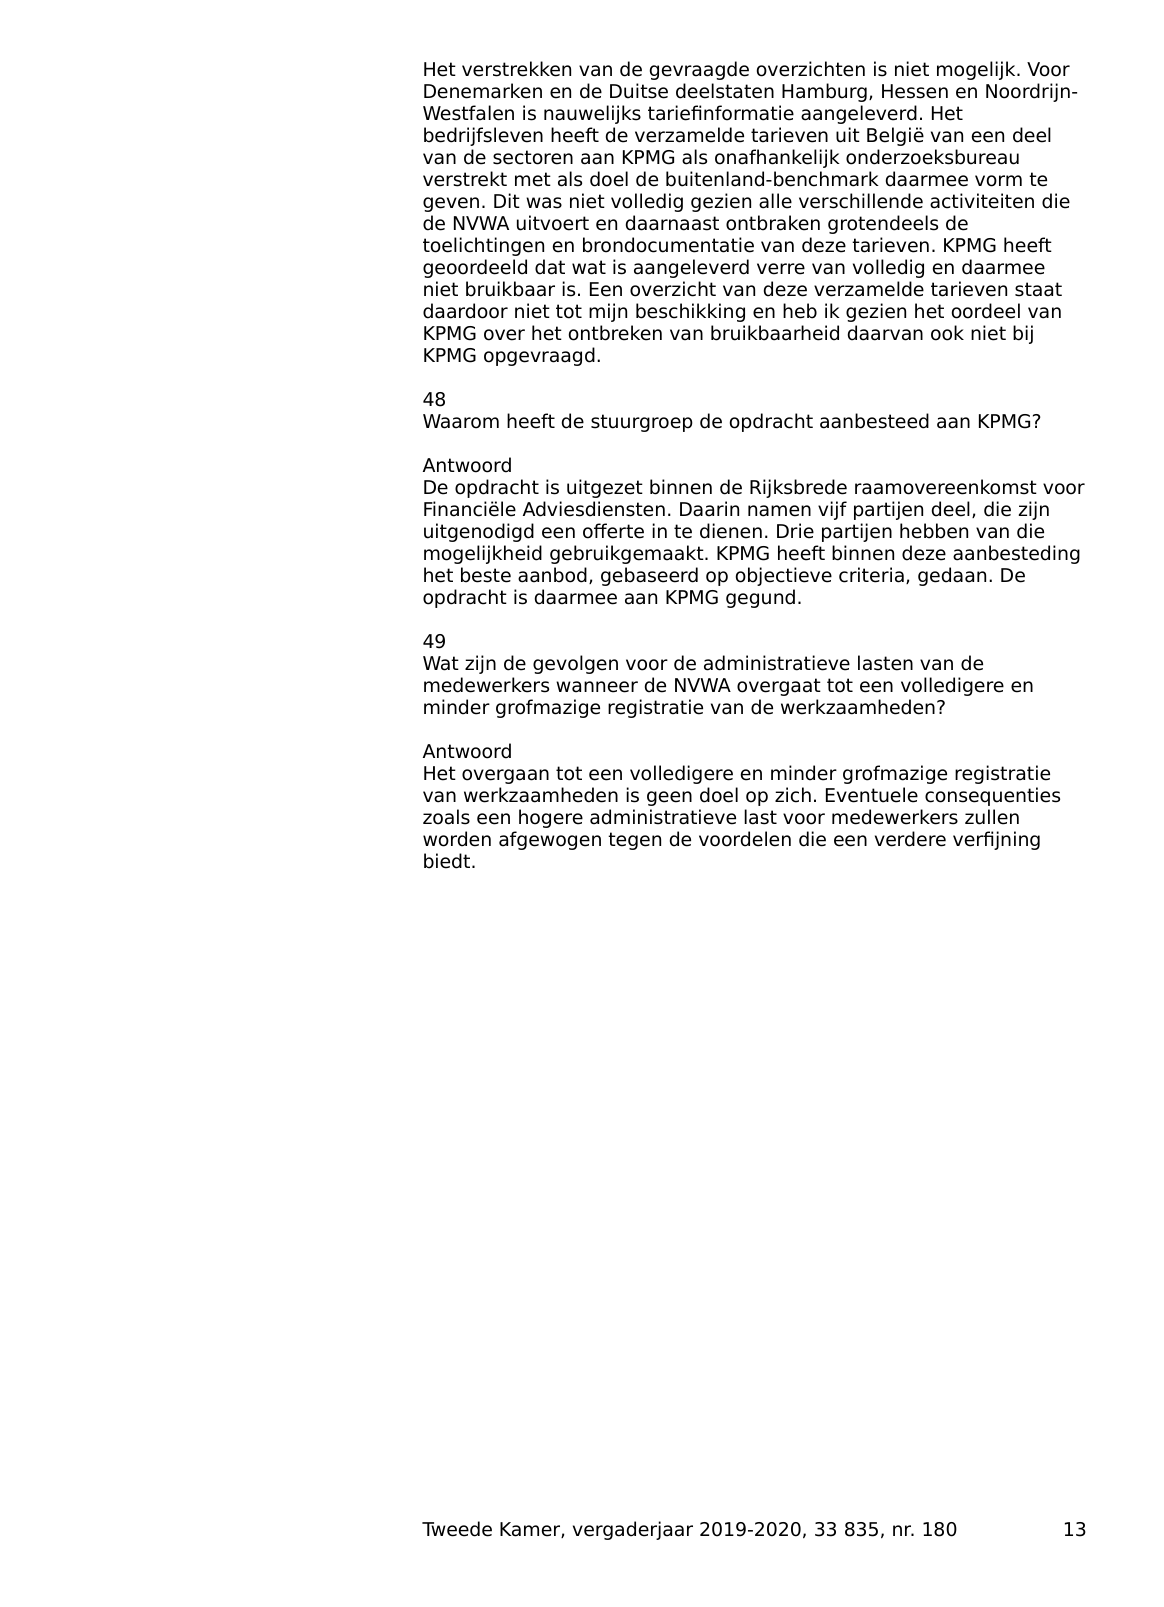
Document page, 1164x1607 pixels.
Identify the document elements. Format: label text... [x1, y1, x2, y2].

text Waarom heeft de stuurgroep de opdracht aanbesteed aan KPMG? [422, 411, 1087, 433]
text 49 [422, 631, 1087, 653]
text De opdracht is uitgezet binnen de Rijksbrede raamovereenkomst voor Financiële Adviesdiensten. Daarin namen vijf partijen deel, die zijn uitgenodigd een offerte in te dienen. Drie partijen hebben van die mogelijkheid gebruikgemaakt. KPMG heeft binnen deze aanbesteding het beste aanbod, gebaseerd op objectieve criteria, gedaan. De opdracht is daarmee aan KPMG gegund. [422, 477, 1087, 609]
text Het verstrekken van de gevraagde overzichten is niet mogelijk. Voor Denemarken en de Duitse deelstaten Hamburg, Hessen en Noordrijn-Westfalen is nauwelijks tariefinformatie aangeleverd. Het bedrijfsleven heeft de verzamelde tarieven uit België van een deel van de sectoren aan KPMG als onafhankelijk onderzoeksbureau verstrekt met als doel de buitenland-benchmark daarmee vorm te geven. Dit was niet volledig gezien alle verschillende activiteiten die de NVWA uitvoert en daarnaast ontbraken grotendeels de toelichtingen en brondocumentatie van deze tarieven. KPMG heeft geoordeeld dat wat is aangeleverd verre van volledig en daarmee niet bruikbaar is. Een overzicht van deze verzamelde tarieven staat daardoor niet tot mijn beschikking en heb ik gezien het oordeel van KPMG over het ontbreken van bruikbaarheid daarvan ook niet bij KPMG opgevraagd. [422, 59, 1087, 367]
text Wat zijn de gevolgen voor de administratieve lasten van de medewerkers wanneer de NVWA overgaat tot een volledigere en minder grofmazige registratie van de werkzaamheden? [422, 653, 1087, 719]
text Antwoord [422, 455, 1087, 477]
text Antwoord [422, 741, 1087, 763]
text Het overgaan tot een volledigere en minder grofmazige registratie van werkzaamheden is geen doel op zich. Eventuele consequenties zoals een hogere administratieve last voor medewerkers zullen worden afgewogen tegen de voordelen die een verdere verfijning biedt. [422, 763, 1087, 873]
text 48 [422, 389, 1087, 411]
